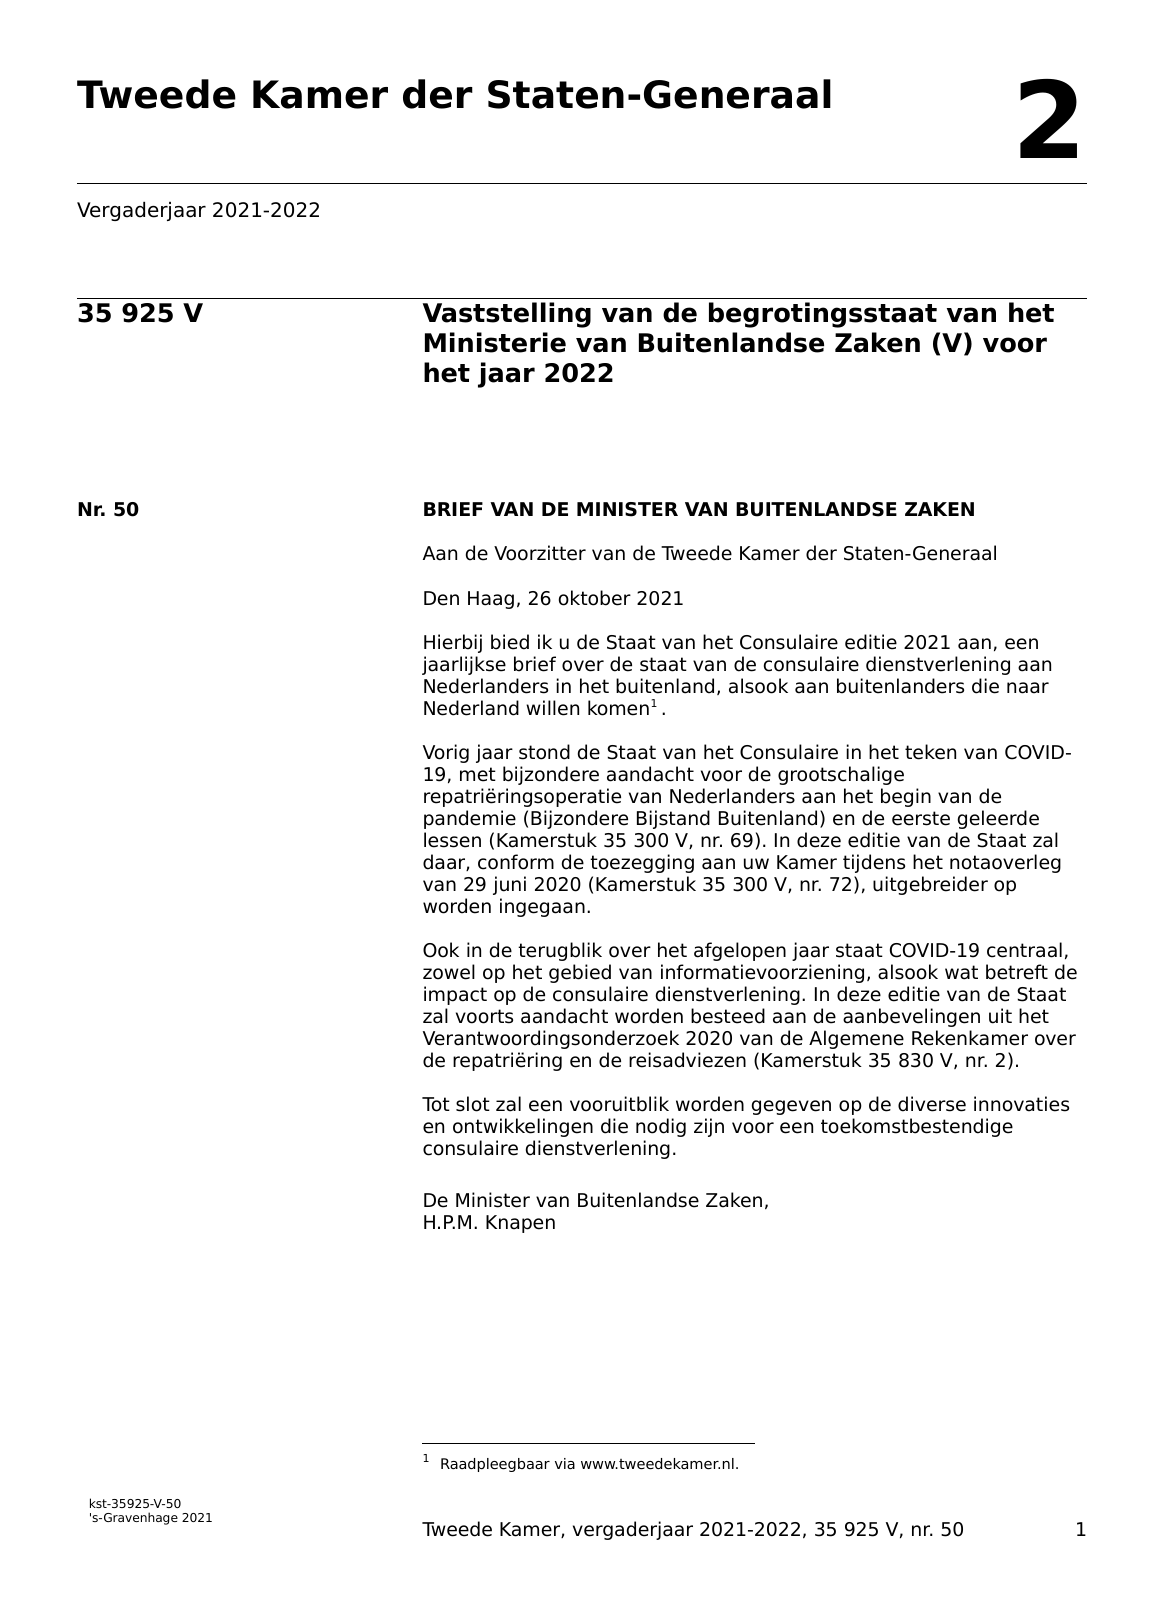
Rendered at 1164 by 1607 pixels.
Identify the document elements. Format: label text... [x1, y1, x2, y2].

text Hierbij bied ik u de Staat van het Consulaire editie 2021 aan, een jaarlijkse brief over de staat van de consulaire dienstverlening aan Nederlanders in het buitenland, alsook aan buitenlanders die naar Nederland willen komen. [422, 632, 1087, 719]
table_cell Vergaderjaar 2021-2022 [77, 184, 1087, 298]
table_header 2 [886, 59, 1087, 183]
text kst-35925-V-50 [88, 1497, 323, 1511]
subtitle Nr. 50 BRIEF VAN DE MINISTER VAN BUITENLANDSE ZAKEN [77, 499, 1087, 521]
text 's-Gravenhage 2021 [88, 1511, 323, 1525]
text Ook in de terugblik over het afgelopen jaar staat COVID-19 centraal, zowel op het gebied van informatievoorziening, alsook wat betreft de impact op de consulaire dienstverlening. In deze editie van de Staat zal voorts aandacht worden besteed aan de aanbevelingen uit het Verantwoordingsonderzoek 2020 van de Algemene Rekenkamer over de repatriëring en de reisadviezen (Kamerstuk 35 830 V, nr. 2). [422, 940, 1087, 1072]
text Tot slot zal een vooruitblik worden gegeven op de diverse innovaties en ontwikkelingen die nodig zijn voor een toekomstbestendige consulaire dienstverlening. [422, 1094, 1087, 1160]
text Raadpleegbaar via www.tweedekamer.nl. [422, 1452, 1087, 1474]
table_header Tweede Kamer der Staten-Generaal [77, 59, 886, 183]
subtitle 35 925 V Vaststelling van de begrotingsstaat van het Ministerie van Buitenlandse Zaken (V) voor het jaar 2022 [77, 299, 1087, 388]
text Aan de Voorzitter van de Tweede Kamer der Staten-Generaal [422, 543, 1087, 565]
text Den Haag, 26 oktober 2021 [422, 587, 1087, 609]
text De Minister van Buitenlandse Zaken, H.P.M. Knapen [422, 1190, 1087, 1234]
text Vorig jaar stond de Staat van het Consulaire in het teken van COVID-19, met bijzondere aandacht voor de grootschalige repatriëringsoperatie van Nederlanders aan het begin van de pandemie (Bijzondere Bijstand Buitenland) en de eerste geleerde lessen (Kamerstuk 35 300 V, nr. 69). In deze editie van de Staat zal daar, conform de toezegging aan uw Kamer tijdens het notaoverleg van 29 juni 2020 (Kamerstuk 35 300 V, nr. 72), uitgebreider op worden ingegaan. [422, 742, 1087, 917]
